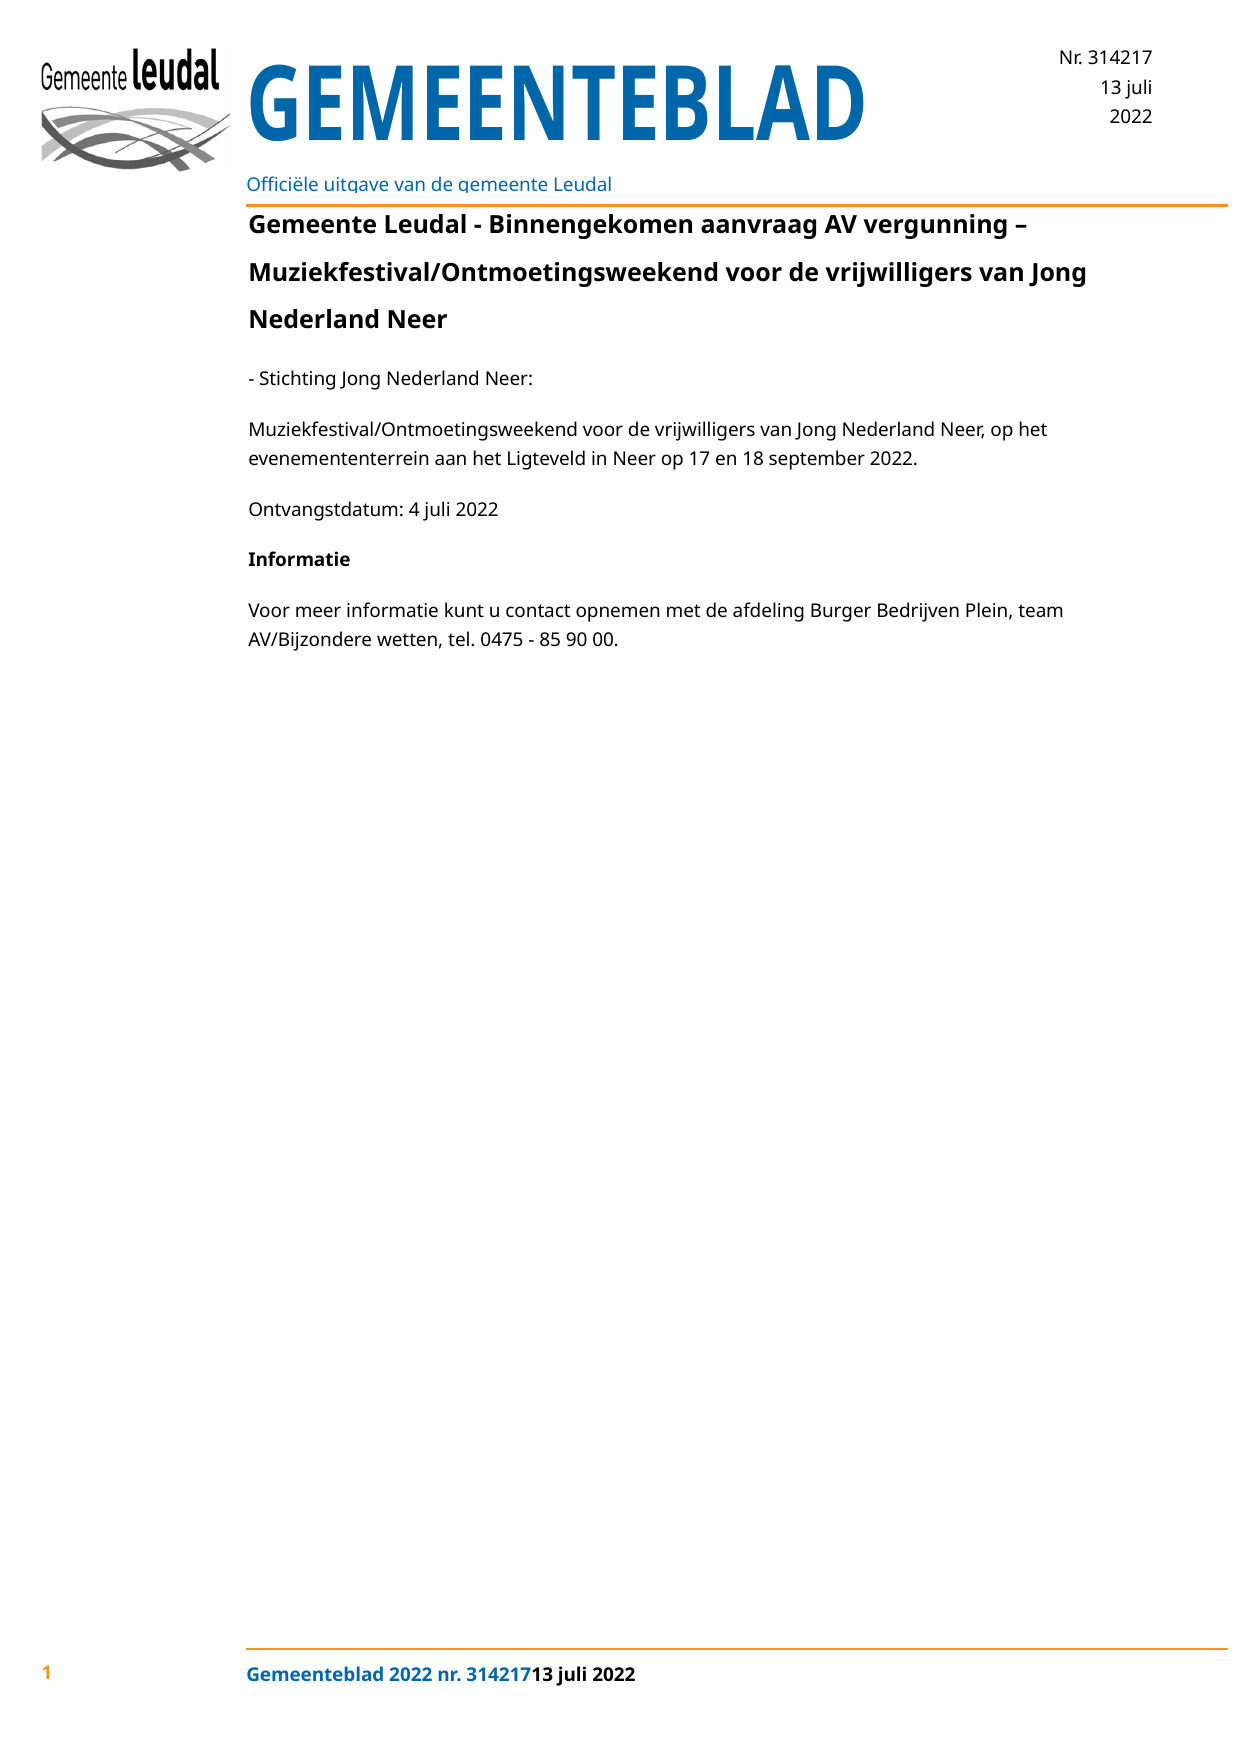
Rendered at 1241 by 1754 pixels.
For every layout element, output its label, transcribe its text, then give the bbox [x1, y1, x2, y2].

text Muziekfestival/Ontmoetingsweekend voor de vrijwilligers van Jong Nederland Neer, op het evenemententerrein aan het Ligteveld in Neer op 17 en 18 september 2022. [248, 416, 1152, 471]
text Voor meer informatie kunt u contact opnemen met de afdeling Burger Bedrijven Plein, team AV/Bijzondere wetten, tel. 0475 - 85 90 00. [248, 597, 1152, 652]
text Gemeente Leudal - Binnengekomen aanvraag AV vergunning –Muziekfestival/Ontmoetingsweekend voor de vrijwilligers van Jong Nederland Neer [248, 207, 1152, 336]
text Informatie [248, 546, 1152, 572]
text - Stichting Jong Nederland Neer: [248, 366, 1152, 391]
picture [41, 47, 231, 172]
text Ontvangstdatum: 4 juli 2022 [248, 496, 1152, 522]
